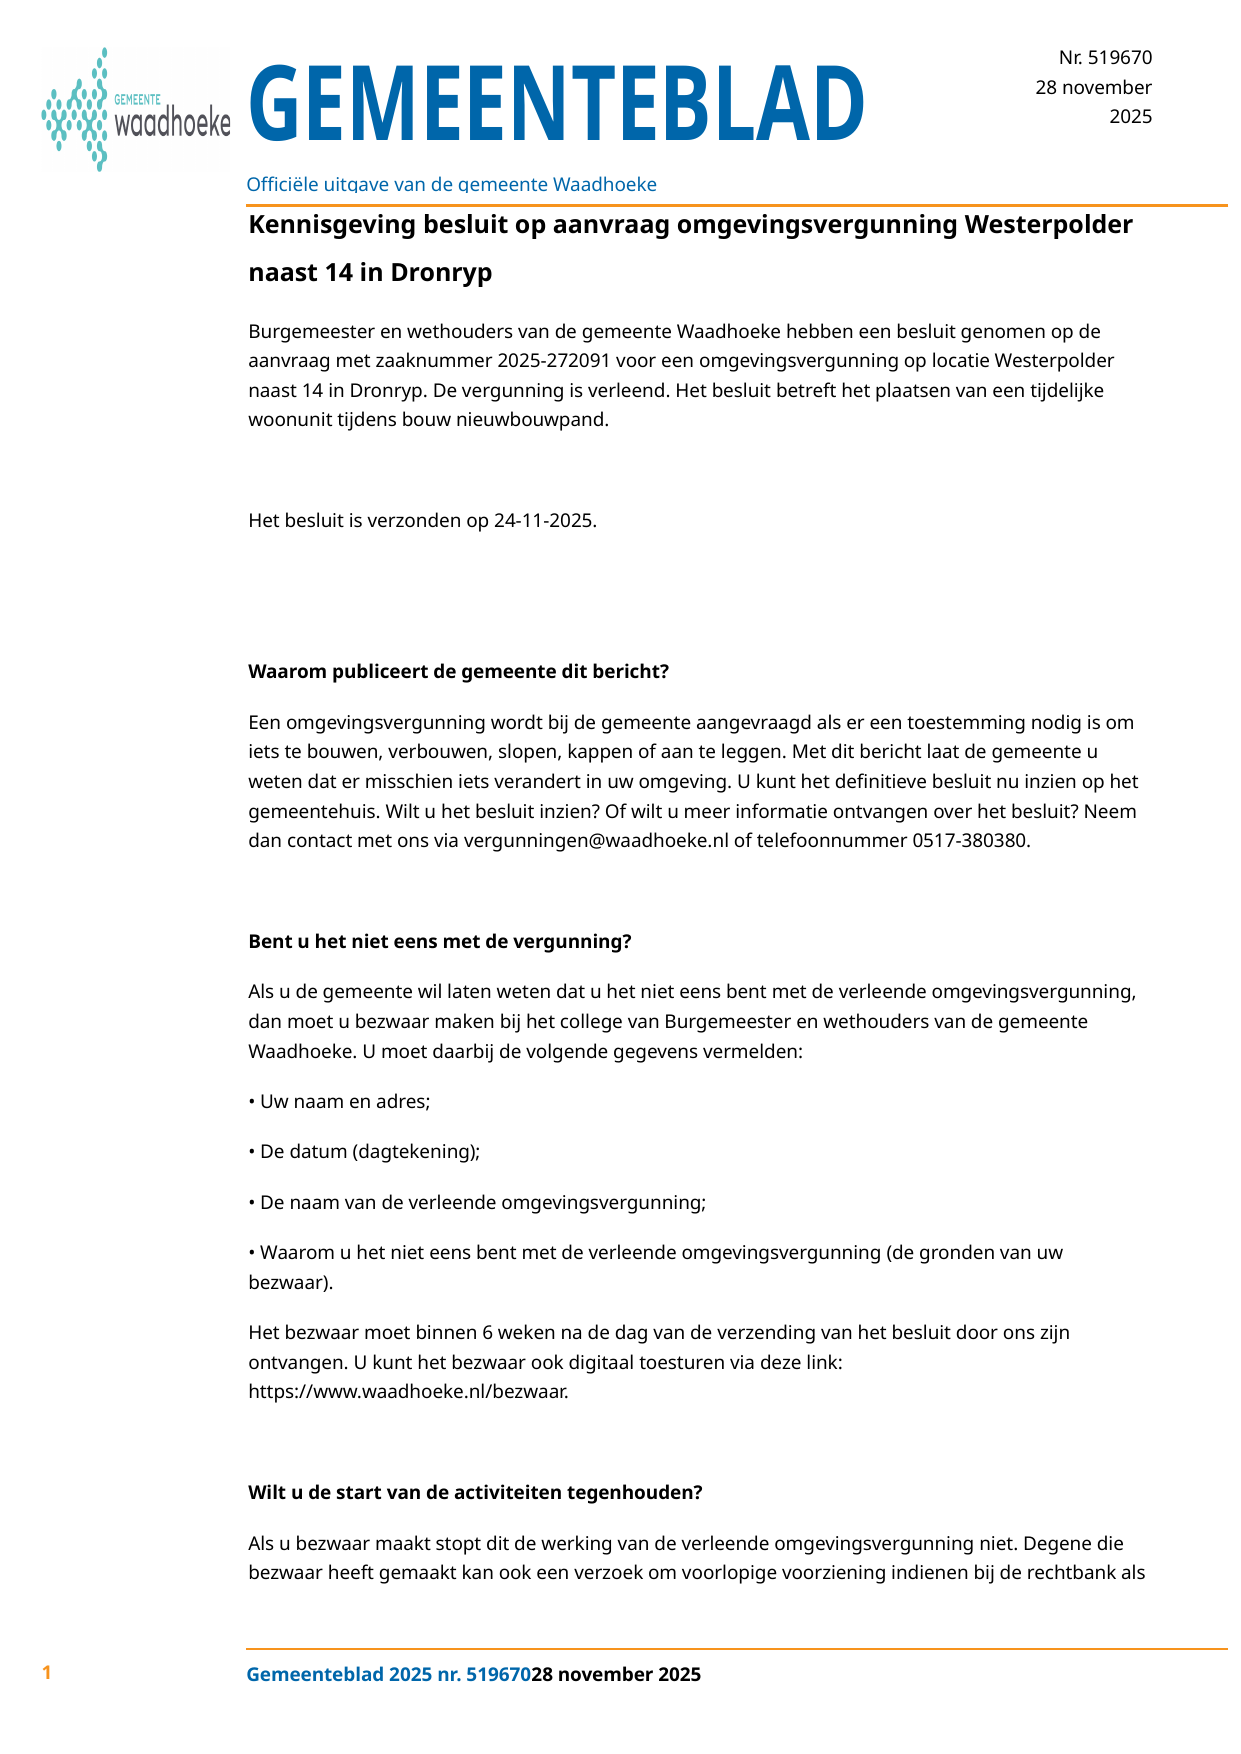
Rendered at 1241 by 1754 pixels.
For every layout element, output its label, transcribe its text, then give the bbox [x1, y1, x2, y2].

text • Waarom u het niet eens bent met de verleende omgevingsvergunning (de gronden van uw bezwaar). [248, 1239, 1152, 1295]
text • Uw naam en adres; [248, 1088, 1152, 1114]
text • De naam van de verleende omgevingsvergunning; [248, 1189, 1152, 1215]
text Als u bezwaar maakt stopt dit de werking van de verleende omgevingsvergunning niet. Degene die bezwaar heeft gemaakt kan ook een verzoek om voorlopige voorziening indienen bij de rechtbank als [248, 1530, 1152, 1585]
text Als u de gemeente wil laten weten dat u het niet eens bent met de verleende omgevingsvergunning, dan moet u bezwaar maken bij het college van Burgemeester en wethouders van de gemeente Waadhoeke. U moet daarbij de volgende gegevens vermelden: [248, 979, 1152, 1064]
text Bent u het niet eens met de vergunning? [248, 928, 1152, 954]
text Waarom publiceert de gemeente dit bericht? [248, 659, 1152, 684]
text Het besluit is verzonden op 24-11-2025. [248, 507, 1152, 533]
text • De datum (dagtekening); [248, 1139, 1152, 1164]
text Wilt u de start van de activiteiten tegenhouden? [248, 1479, 1152, 1505]
text Burgemeester en wethouders van de gemeente Waadhoeke hebben een besluit genomen op de aanvraag met zaaknummer 2025-272091 voor een omgevingsvergunning op locatie Westerpolder naast 14 in Dronryp. De vergunning is verleend. Het besluit betreft het plaatsen van een tijdelijke woonunit tijdens bouw nieuwbouwpand. [248, 318, 1152, 432]
text Een omgevingsvergunning wordt bij de gemeente aangevraagd als er een toestemming nodig is om iets te bouwen, verbouwen, slopen, kappen of aan te leggen. Met dit bericht laat de gemeente u weten dat er misschien iets verandert in uw omgeving. U kunt het definitieve besluit nu inzien op het gemeentehuis. Wilt u het besluit inzien? Of wilt u meer informatie ontvangen over het besluit? Neem dan contact met ons via vergunningen@waadhoeke.nl of telefoonnummer 0517-380380. [248, 709, 1152, 853]
text Kennisgeving besluit op aanvraag omgevingsvergunning Westerpolder naast 14 in Dronryp [248, 207, 1152, 288]
picture [41, 47, 231, 172]
text Het bezwaar moet binnen 6 weken na de dag van de verzending van het besluit door ons zijn ontvangen. U kunt het bezwaar ook digitaal toesturen via deze link: https://www.waadhoeke.nl/bezwaar. [248, 1319, 1152, 1404]
